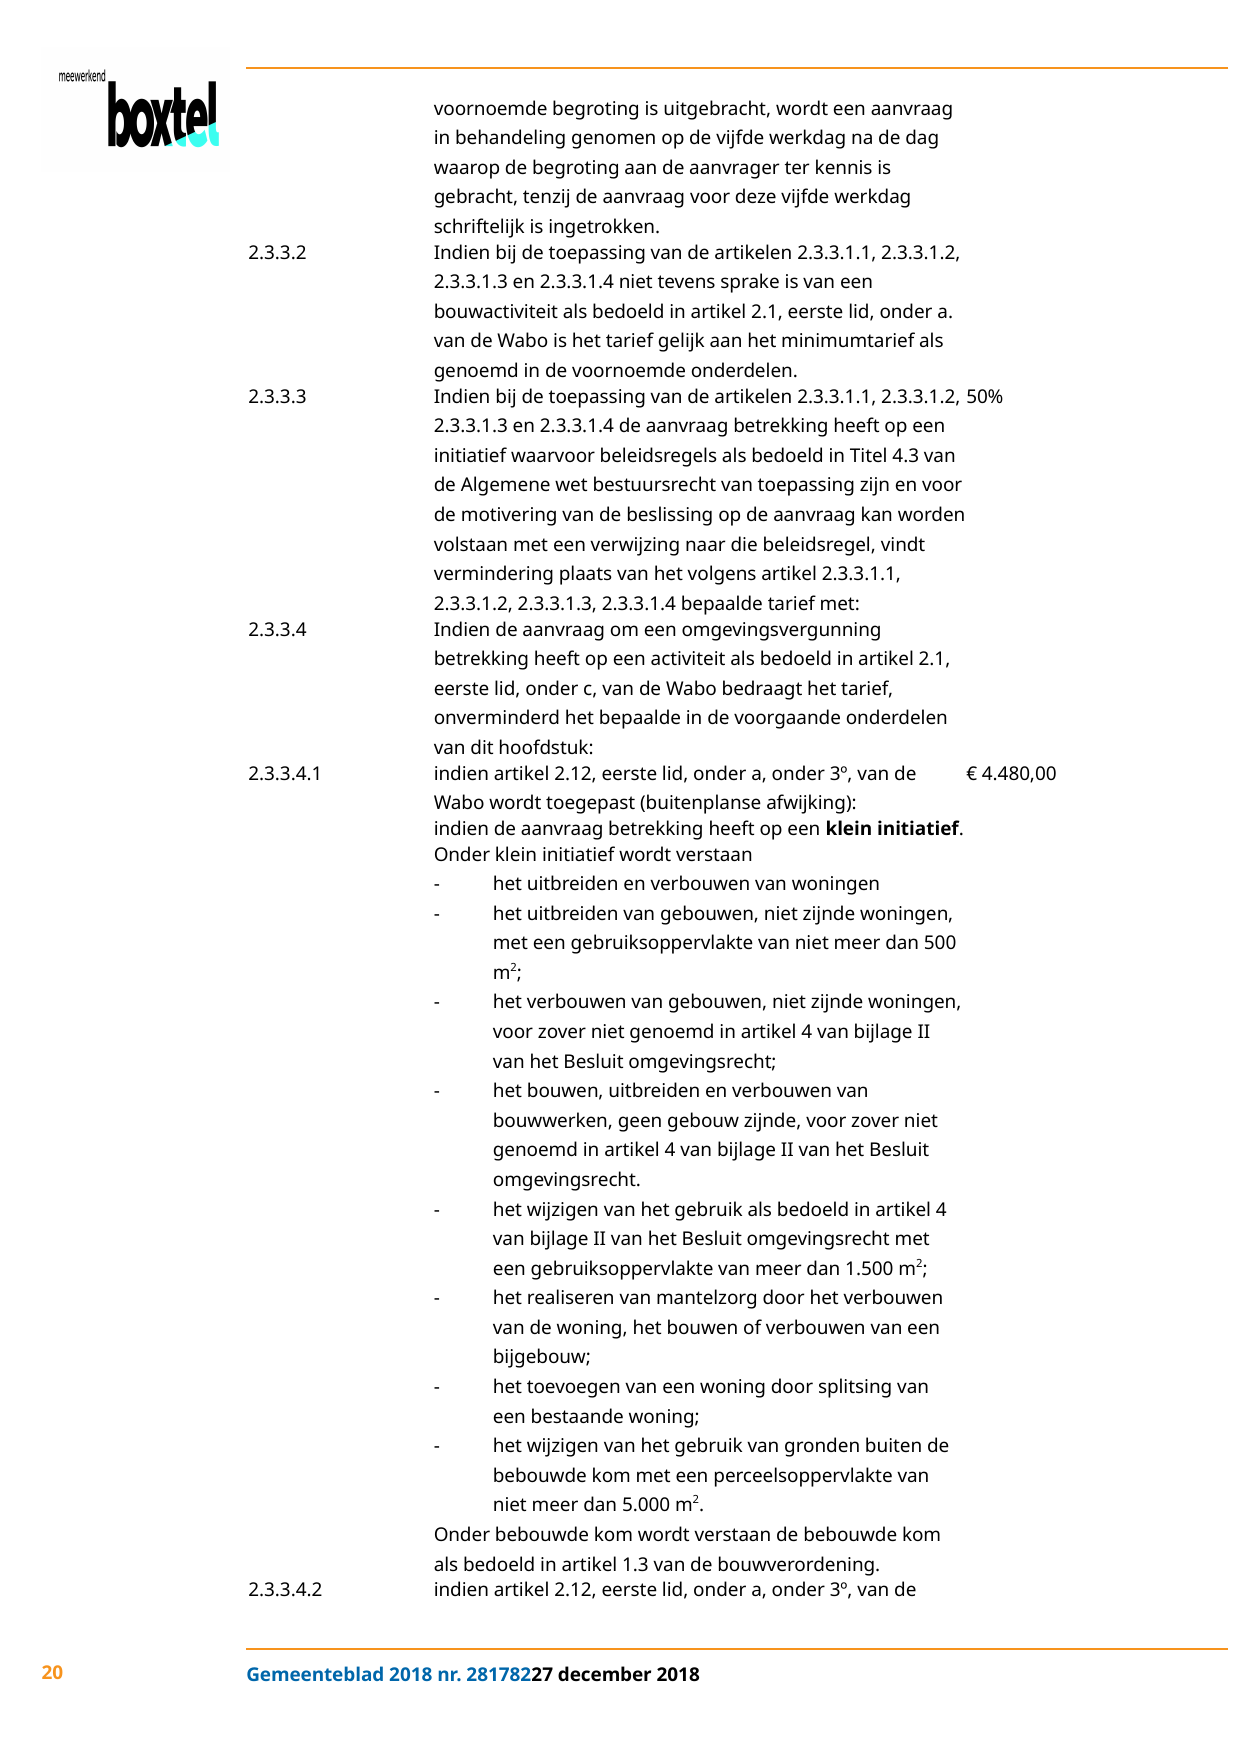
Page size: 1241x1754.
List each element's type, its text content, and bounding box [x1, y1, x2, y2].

table_cell 50% [966, 383, 1152, 616]
table_cell [966, 841, 1152, 1577]
table_cell indien artikel 2.12, eerste lid, onder a, onder 3º, van de Wabo wordt toegepast (buitenplanse afwijking): [434, 760, 966, 815]
table_cell 2.3.3.2 [248, 239, 433, 383]
table_cell 2.3.3.3 [248, 383, 433, 616]
table_cell [966, 616, 1152, 760]
table_cell [966, 1577, 1152, 1602]
table_cell 2.3.3.4 [248, 616, 433, 760]
table_cell [248, 815, 433, 841]
table_cell Onder klein initiatief wordt verstaan het uitbreiden en verbouwen van woningen het uitbreiden van gebouwen, niet zijnde woningen, met een gebruiksoppervlakte van niet meer dan 500 m2; het verbouwen van gebouwen, niet zijnde woningen, voor zover niet genoemd in artikel 4 van bijlage II van het Besluit omgevingsrecht; het bouwen, uitbreiden en verbouwen van bouwwerken, geen gebouw zijnde, voor zover niet genoemd in artikel 4 van bijlage II van het Besluit omgevingsrecht. het wijzigen van het gebruik als bedoeld in artikel 4 van bijlage II van het Besluit omgevingsrecht met een gebruiksoppervlakte van meer dan 1.500 m2; het realiseren van mantelzorg door het verbouwen van de woning, het bouwen of verbouwen van een bijgebouw; het toevoegen van een woning door splitsing van een bestaande woning; het wijzigen van het gebruik van gronden buiten de bebouwde kom met een perceelsoppervlakte van niet meer dan 5.000 m2. Onder bebouwde kom wordt verstaan de bebouwde kom als bedoeld in artikel 1.3 van de bouwverordening. [434, 841, 966, 1577]
table_cell indien de aanvraag betrekking heeft op een klein initiatief. [434, 815, 966, 841]
table_cell 2.3.3.4.2 [248, 1577, 433, 1602]
table_cell [966, 95, 1152, 239]
table_cell Indien bij de toepassing van de artikelen 2.3.3.1.1, 2.3.3.1.2, 2.3.3.1.3 en 2.3.3.1.4 niet tevens sprake is van een bouwactiviteit als bedoeld in artikel 2.1, eerste lid, onder a. van de Wabo is het tarief gelijk aan het minimumtarief als genoemd in de voornoemde onderdelen. [434, 239, 966, 383]
table_cell Indien bij de toepassing van de artikelen 2.3.3.1.1, 2.3.3.1.2, 2.3.3.1.3 en 2.3.3.1.4 de aanvraag betrekking heeft op een initiatief waarvoor beleidsregels als bedoeld in Titel 4.3 van de Algemene wet bestuursrecht van toepassing zijn en voor de motivering van de beslissing op de aanvraag kan worden volstaan met een verwijzing naar die beleidsregel, vindt vermindering plaats van het volgens artikel 2.3.3.1.1, 2.3.3.1.2, 2.3.3.1.3, 2.3.3.1.4 bepaalde tarief met: [434, 383, 966, 616]
table_cell [248, 841, 433, 1577]
table_cell € 4.480,00 [966, 760, 1152, 815]
table_cell [966, 239, 1152, 383]
table_cell 2.3.3.4.1 [248, 760, 433, 815]
table_cell indien artikel 2.12, eerste lid, onder a, onder 3º, van de [434, 1577, 966, 1602]
table_cell [248, 95, 433, 239]
table_cell voornoemde begroting is uitgebracht, wordt een aanvraag in behandeling genomen op de vijfde werkdag na de dag waarop de begroting aan de aanvrager ter kennis is gebracht, tenzij de aanvraag voor deze vijfde werkdag schriftelijk is ingetrokken. [434, 95, 966, 239]
picture [41, 47, 231, 172]
table_cell Indien de aanvraag om een omgevingsvergunning betrekking heeft op een activiteit als bedoeld in artikel 2.1, eerste lid, onder c, van de Wabo bedraagt het tarief, onverminderd het bepaalde in de voorgaande onderdelen van dit hoofdstuk: [434, 616, 966, 760]
table_cell [966, 815, 1152, 841]
